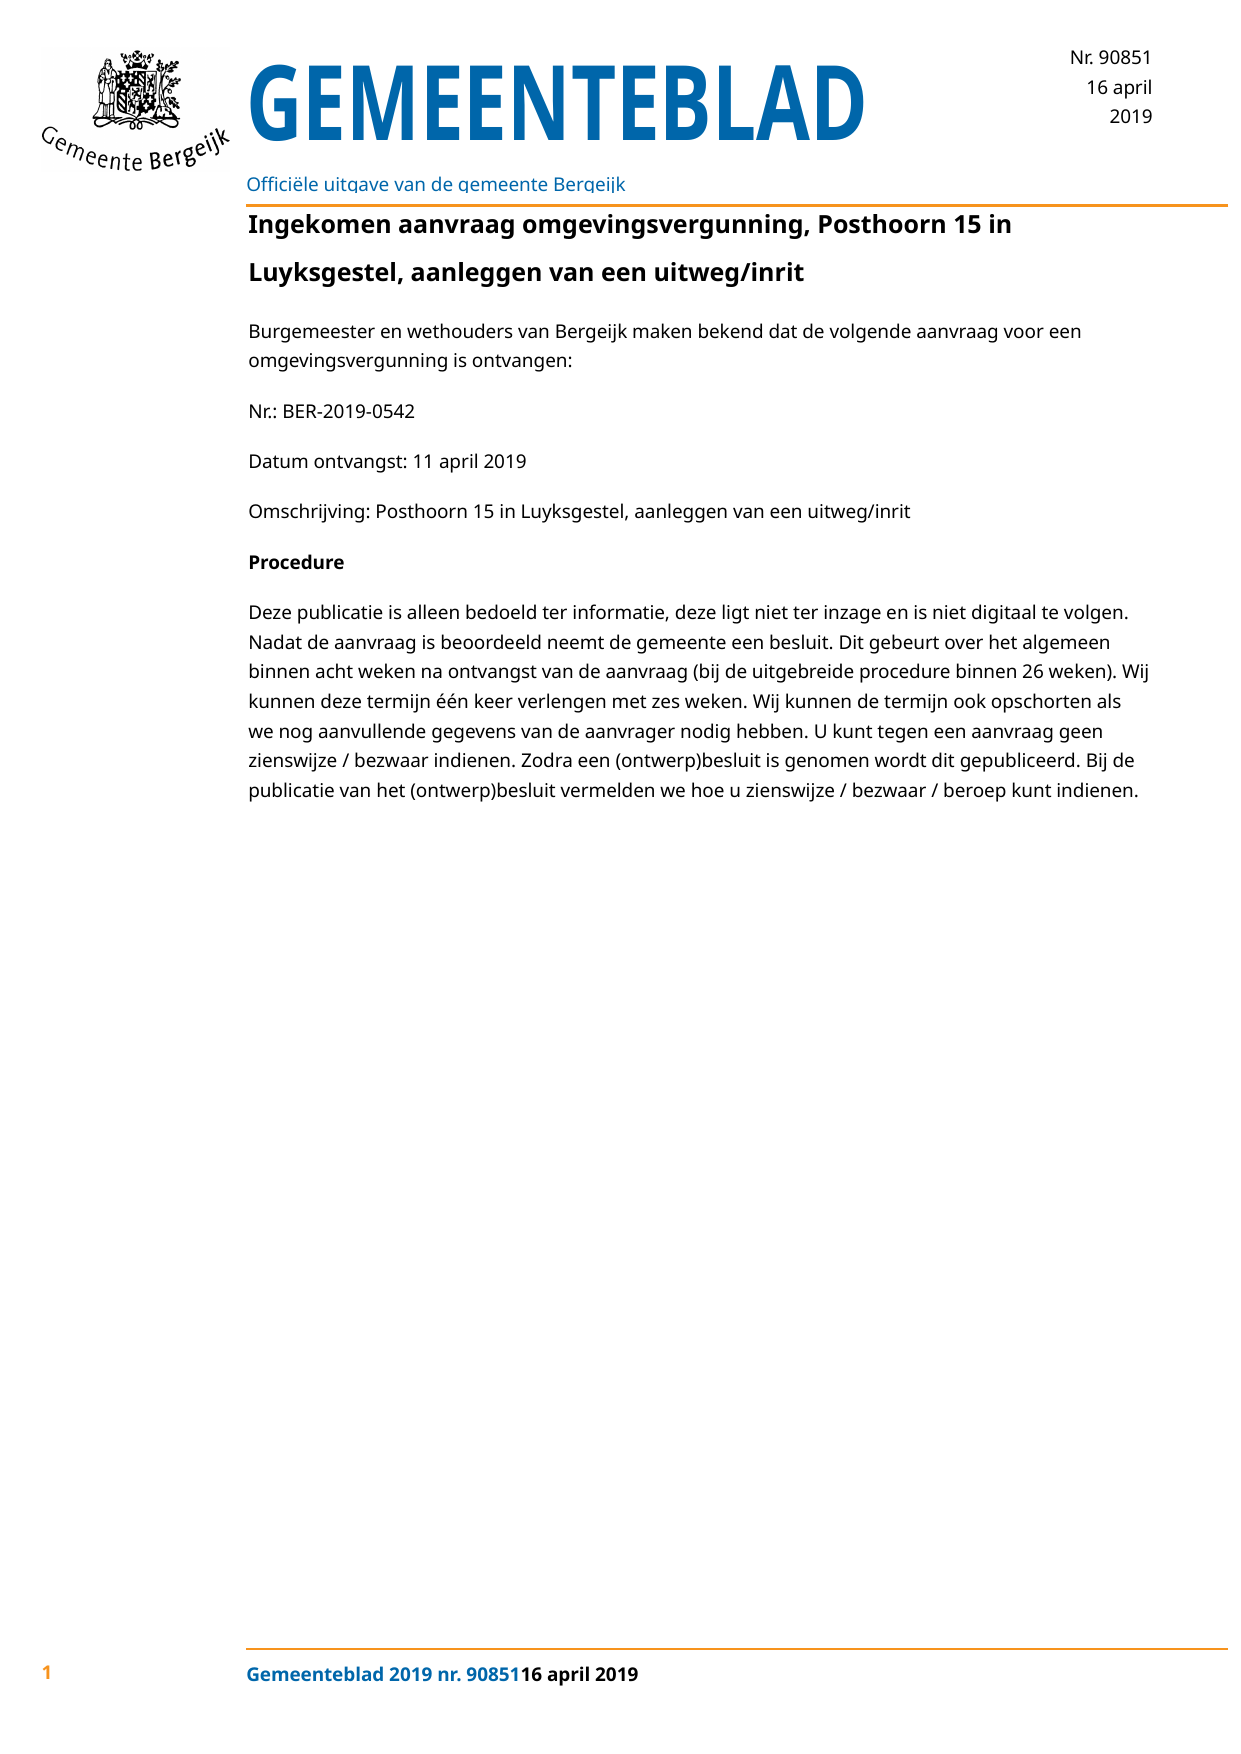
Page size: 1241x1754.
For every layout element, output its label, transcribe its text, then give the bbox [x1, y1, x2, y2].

text Burgemeester en wethouders van Bergeijk maken bekend dat de volgende aanvraag voor een omgevingsvergunning is ontvangen: [248, 318, 1152, 373]
text Procedure [248, 549, 1152, 575]
text Omschrijving: Posthoorn 15 in Luyksgestel, aanleggen van een uitweg/inrit [248, 499, 1152, 524]
text Nr.: BER-2019-0542 [248, 398, 1152, 424]
text Ingekomen aanvraag omgevingsvergunning, Posthoorn 15 in Luyksgestel, aanleggen van een uitweg/inrit [248, 207, 1152, 288]
text Deze publicatie is alleen bedoeld ter informatie, deze ligt niet ter inzage en is niet digitaal te volgen. Nadat de aanvraag is beoordeeld neemt de gemeente een besluit. Dit gebeurt over het algemeen binnen acht weken na ontvangst van de aanvraag (bij de uitgebreide procedure binnen 26 weken). Wij kunnen deze termijn één keer verlengen met zes weken. Wij kunnen de termijn ook opschorten als we nog aanvullende gegevens van de aanvrager nodig hebben. U kunt tegen een aanvraag geen zienswijze / bezwaar indienen. Zodra een (ontwerp)besluit is genomen wordt dit gepubliceerd. Bij de publicatie van het (ontwerp)besluit vermelden we hoe u zienswijze / bezwaar / beroep kunt indienen. [248, 599, 1152, 803]
text Datum ontvangst: 11 april 2019 [248, 448, 1152, 474]
picture [41, 47, 231, 172]
